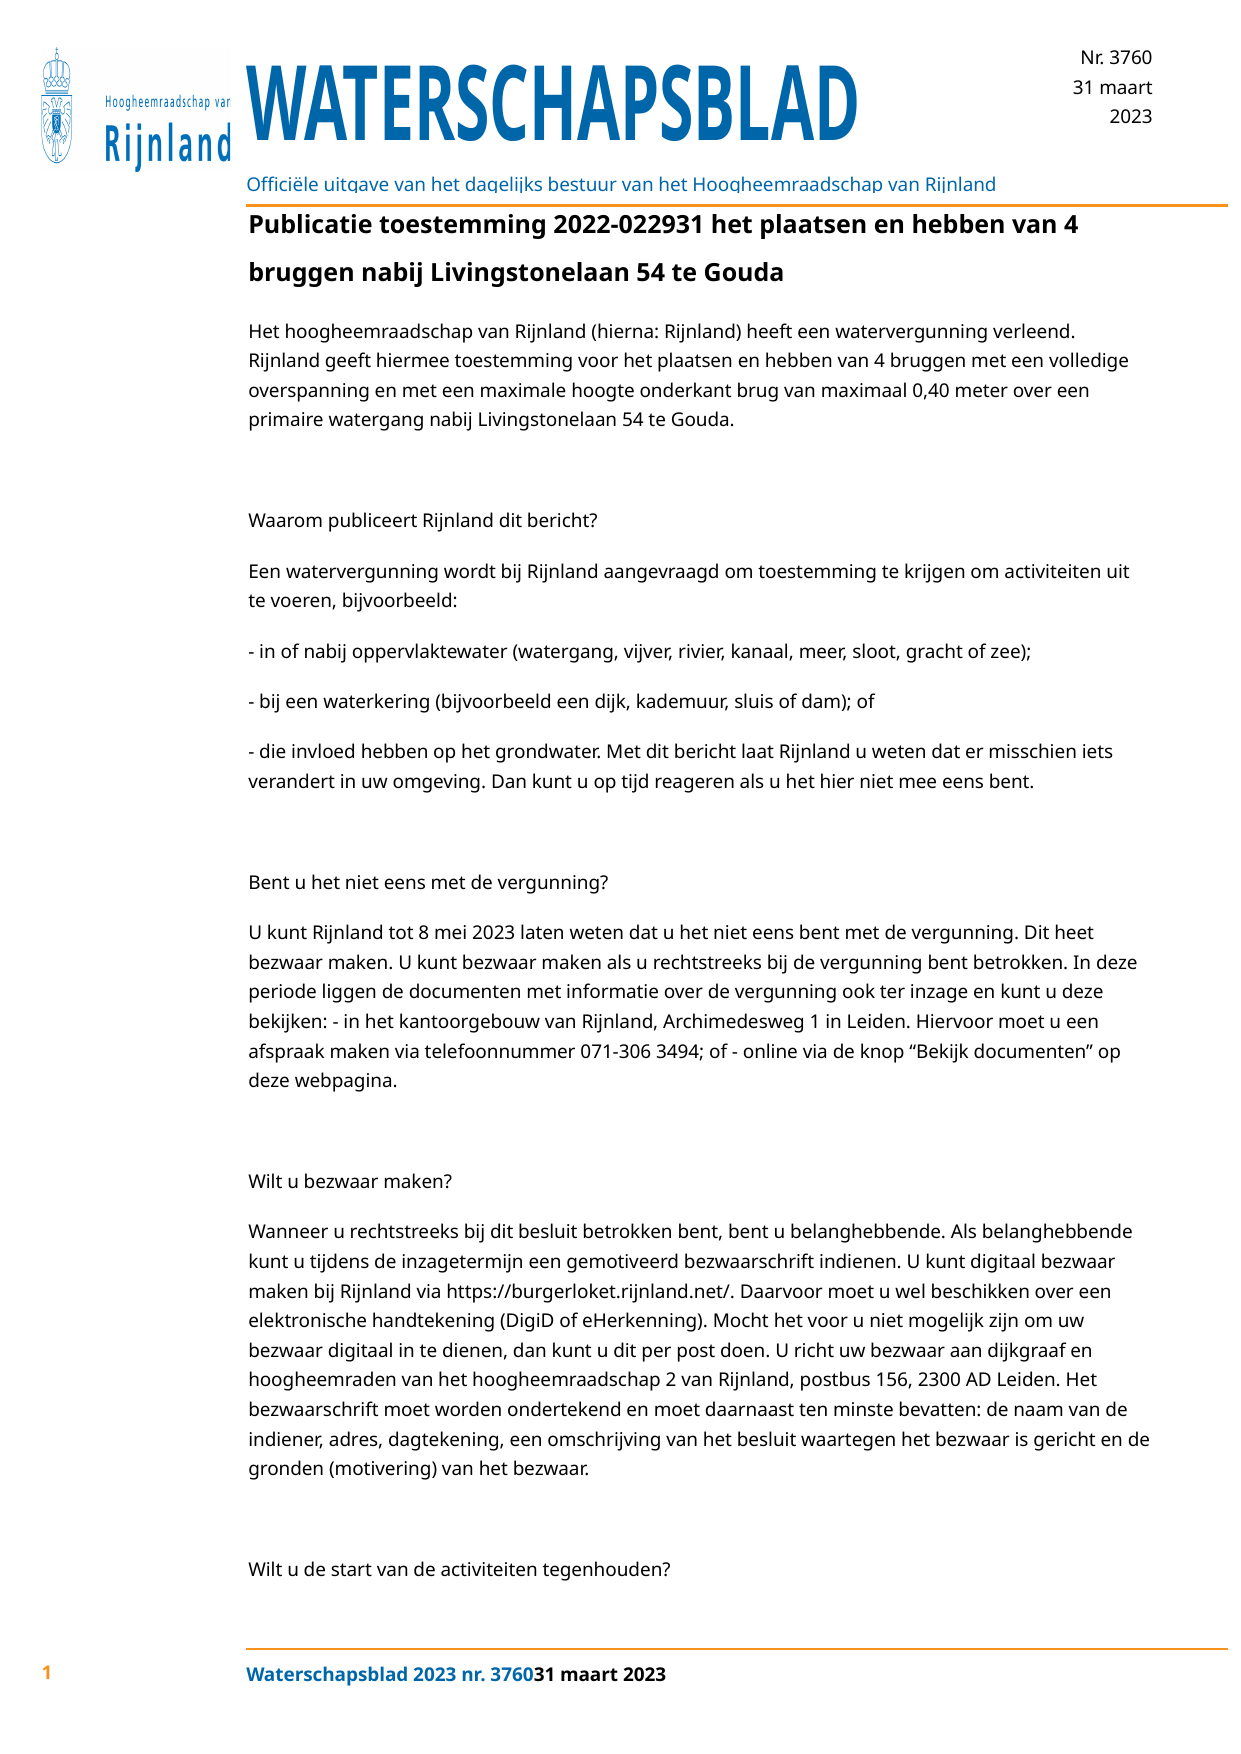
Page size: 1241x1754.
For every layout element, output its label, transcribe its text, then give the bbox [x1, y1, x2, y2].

text Het hoogheemraadschap van Rijnland (hierna: Rijnland) heeft een watervergunning verleend. Rijnland geeft hiermee toestemming voor het plaatsen en hebben van 4 bruggen met een volledige overspanning en met een maximale hoogte onderkant brug van maximaal 0,40 meter over een primaire watergang nabij Livingstonelaan 54 te Gouda. [248, 318, 1152, 432]
text Een watervergunning wordt bij Rijnland aangevraagd om toestemming te krijgen om activiteiten uit te voeren, bijvoorbeeld: [248, 558, 1152, 613]
text Wanneer u rechtstreeks bij dit besluit betrokken bent, bent u belanghebbende. Als belanghebbende kunt u tijdens de inzagetermijn een gemotiveerd bezwaarschrift indienen. U kunt digitaal bezwaar maken bij Rijnland via https://burgerloket.rijnland.net/. Daarvoor moet u wel beschikken over een elektronische handtekening (DigiD of eHerkenning). Mocht het voor u niet mogelijk zijn om uw bezwaar digitaal in te dienen, dan kunt u dit per post doen. U richt uw bezwaar aan dijkgraaf en hoogheemraden van het hoogheemraadschap 2 van Rijnland, postbus 156, 2300 AD Leiden. Het bezwaarschrift moet worden ondertekend en moet daarnaast ten minste bevatten: de naam van de indiener, adres, dagtekening, een omschrijving van het besluit waartegen het bezwaar is gericht en de gronden (motivering) van het bezwaar. [248, 1219, 1152, 1481]
text Publicatie toestemming 2022-022931 het plaatsen en hebben van 4 bruggen nabij Livingstonelaan 54 te Gouda [248, 207, 1152, 288]
text - bij een waterkering (bijvoorbeeld een dijk, kademuur, sluis of dam); of [248, 688, 1152, 714]
picture [41, 47, 231, 172]
text Bent u het niet eens met de vergunning? [248, 869, 1152, 895]
text - die invloed hebben op het grondwater. Met dit bericht laat Rijnland u weten dat er misschien iets verandert in uw omgeving. Dan kunt u op tijd reageren als u het hier niet mee eens bent. [248, 739, 1152, 794]
text U kunt Rijnland tot 8 mei 2023 laten weten dat u het niet eens bent met de vergunning. Dit heet bezwaar maken. U kunt bezwaar maken als u rechtstreeks bij de vergunning bent betrokken. In deze periode liggen de documenten met informatie over de vergunning ook ter inzage en kunt u deze bekijken: - in het kantoorgebouw van Rijnland, Archimedesweg 1 in Leiden. Hiervoor moet u een afspraak maken via telefoonnummer 071-306 3494; of - online via de knop “Bekijk documenten” op deze webpagina. [248, 919, 1152, 1093]
text Waarom publiceert Rijnland dit bericht? [248, 507, 1152, 533]
text Wilt u bezwaar maken? [248, 1168, 1152, 1194]
text Wilt u de start van de activiteiten tegenhouden? [248, 1556, 1152, 1582]
text - in of nabij oppervlaktewater (watergang, vijver, rivier, kanaal, meer, sloot, gracht of zee); [248, 638, 1152, 664]
